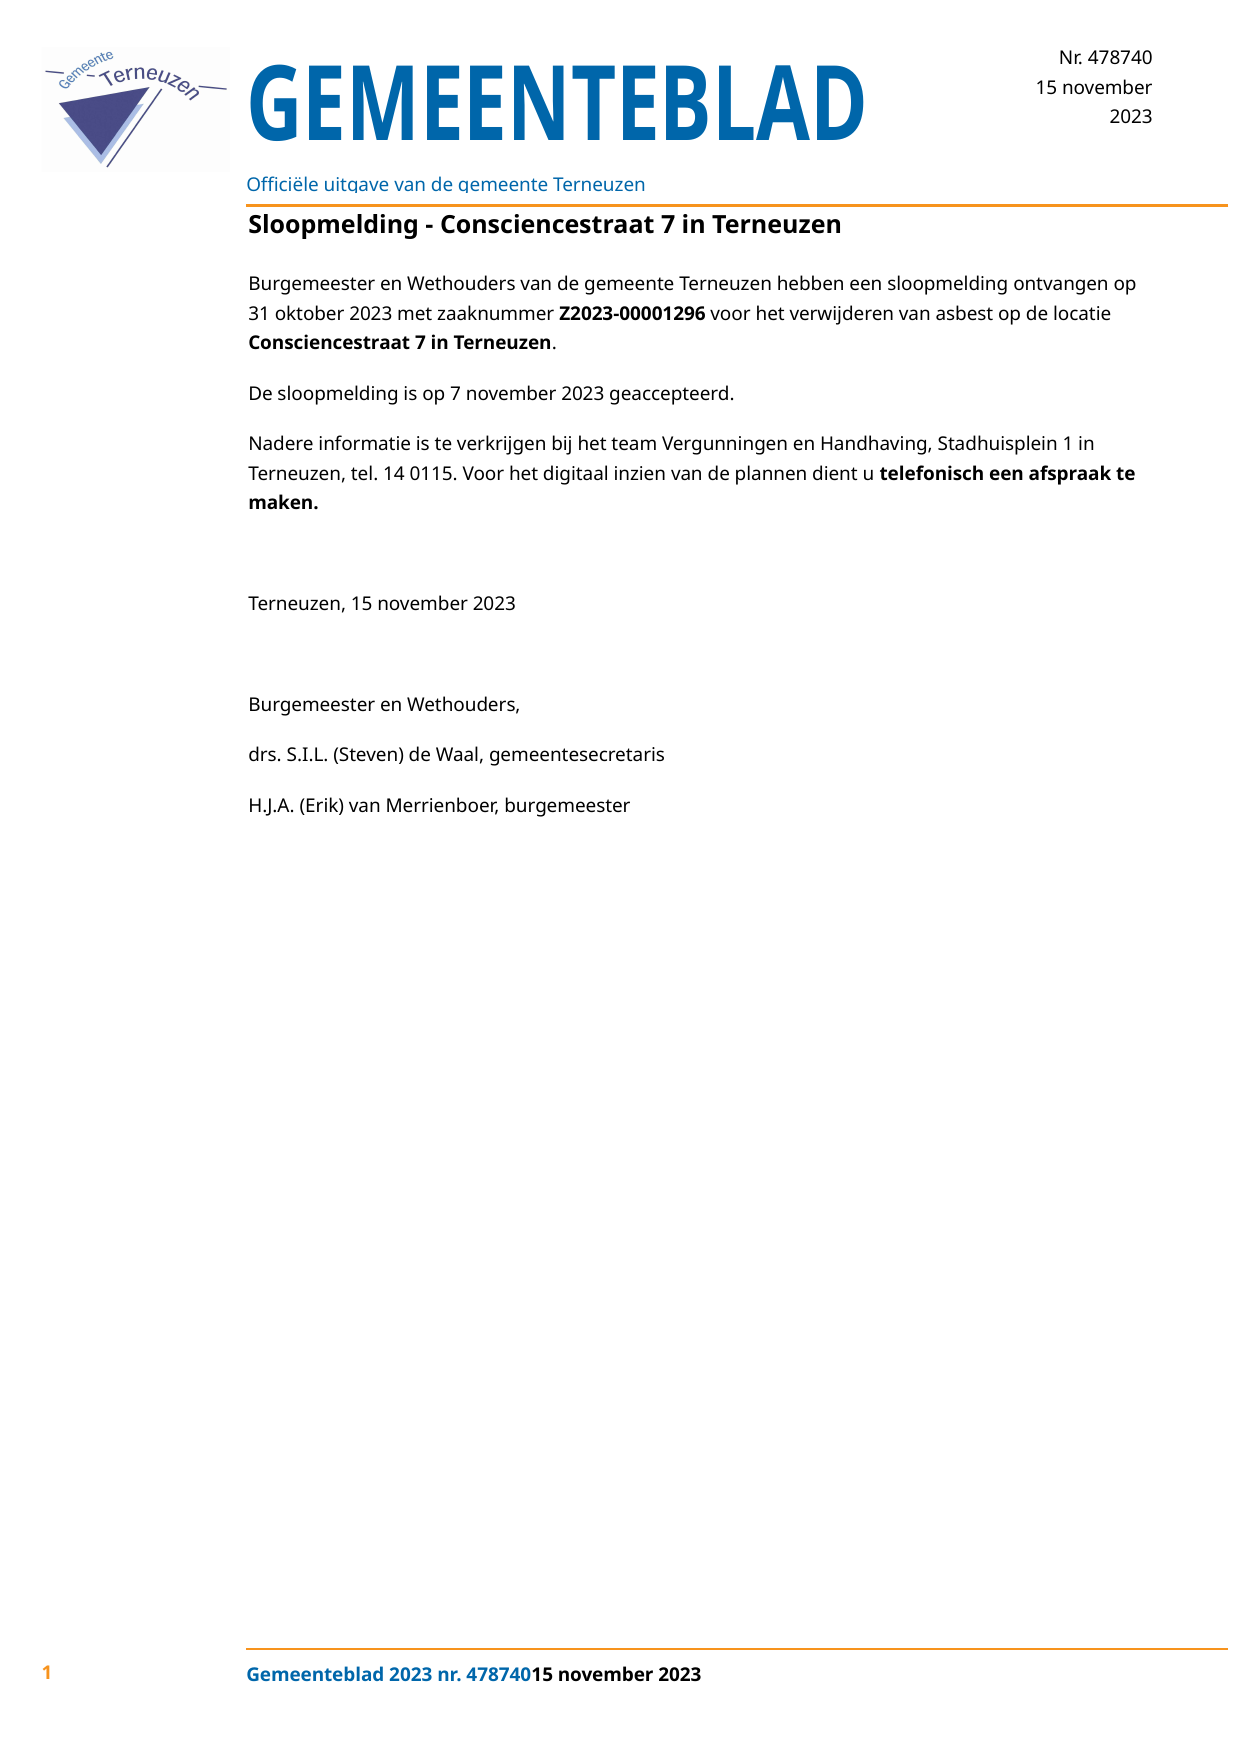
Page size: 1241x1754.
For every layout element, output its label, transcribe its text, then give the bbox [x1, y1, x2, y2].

text Nadere informatie is te verkrijgen bij het team Vergunningen en Handhaving, Stadhuisplein 1 in Terneuzen, tel. 14 0115. Voor het digitaal inzien van de plannen dient u telefonisch een afspraak te maken. [248, 430, 1152, 515]
text Sloopmelding - Consciencestraat 7 in Terneuzen [248, 207, 1152, 241]
text drs. S.I.L. (Steven) de Waal, gemeentesecretaris [248, 742, 1152, 767]
text Terneuzen, 15 november 2023 [248, 590, 1152, 616]
text Burgemeester en Wethouders, [248, 691, 1152, 717]
picture [41, 47, 231, 172]
text Burgemeester en Wethouders van de gemeente Terneuzen hebben een sloopmelding ontvangen op 31 oktober 2023 met zaaknummer Z2023-00001296 voor het verwijderen van asbest op de locatie Consciencestraat 7 in Terneuzen. [248, 270, 1152, 355]
text De sloopmelding is op 7 november 2023 geaccepteerd. [248, 380, 1152, 406]
text H.J.A. (Erik) van Merrienboer, burgemeester [248, 792, 1152, 818]
